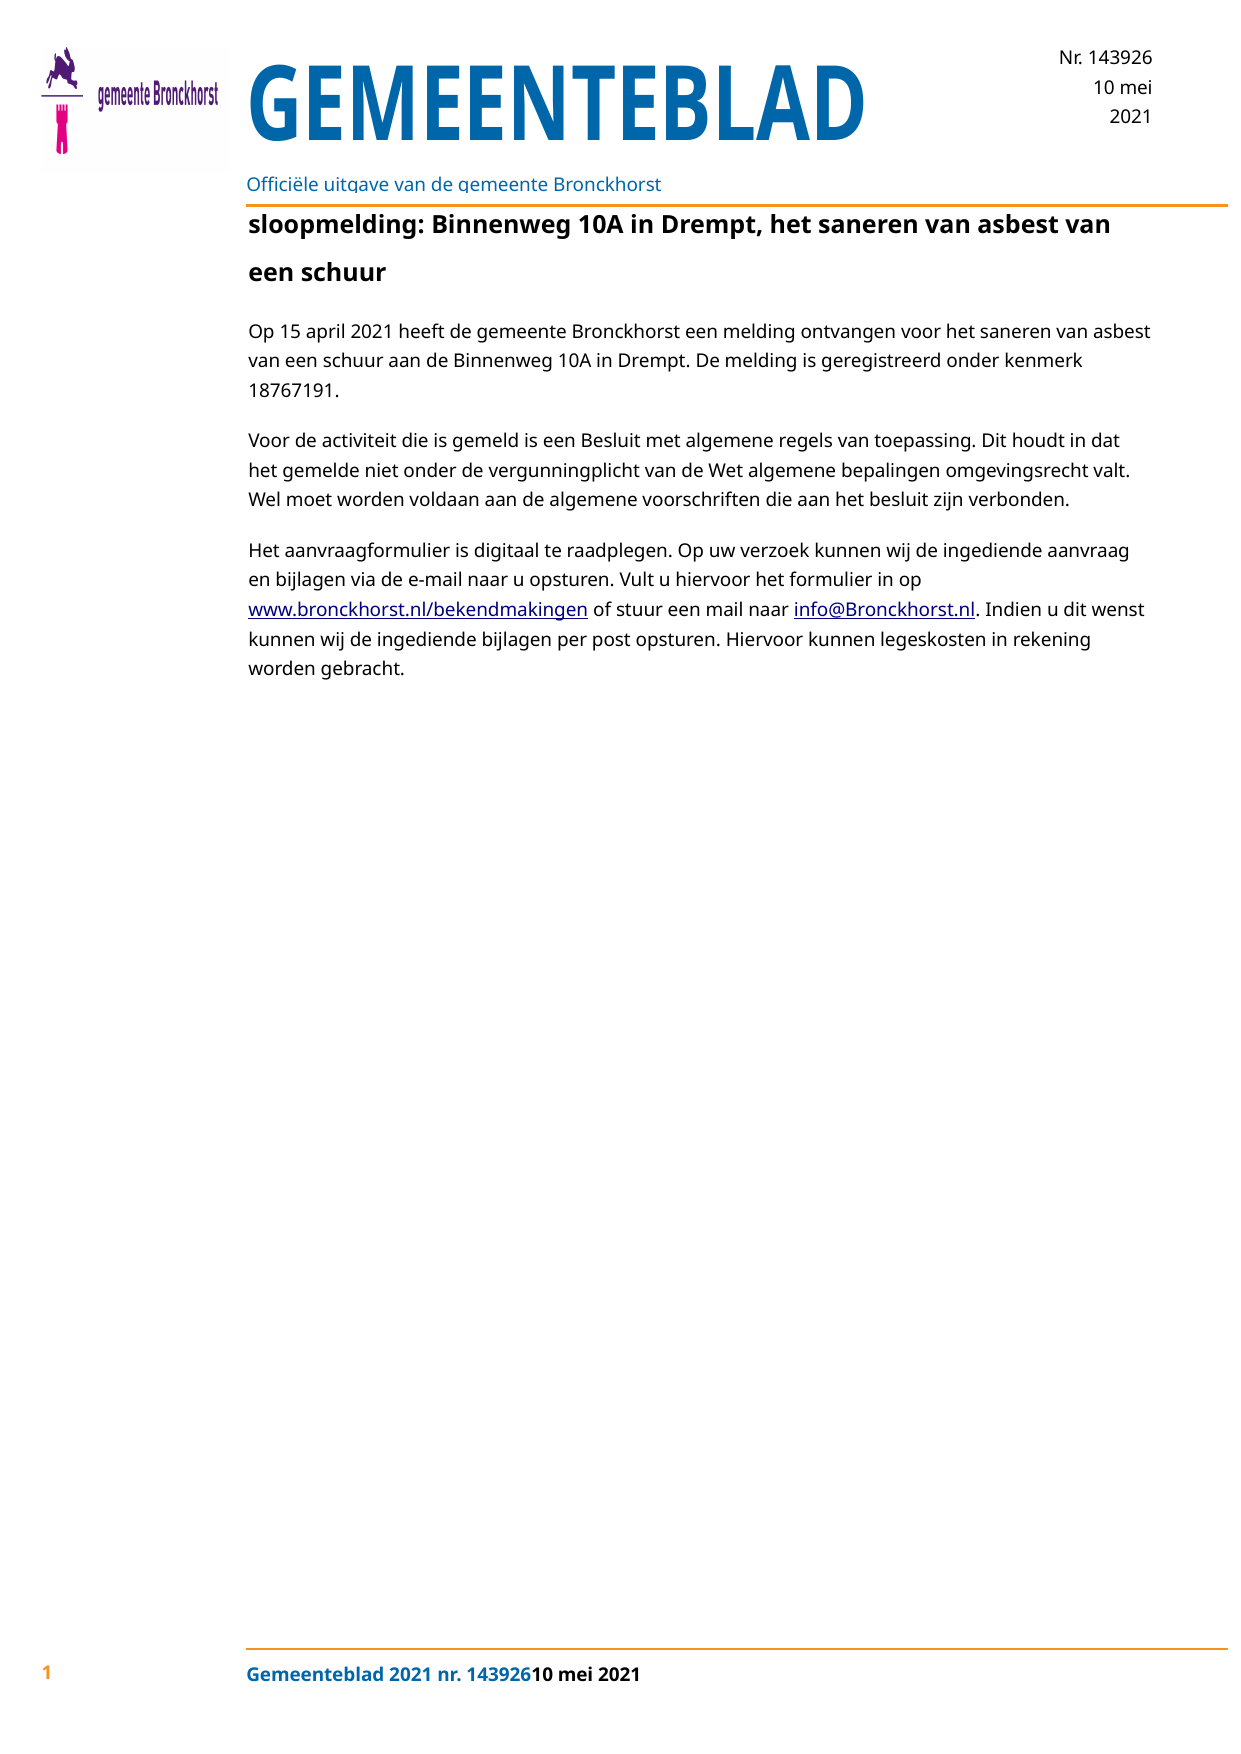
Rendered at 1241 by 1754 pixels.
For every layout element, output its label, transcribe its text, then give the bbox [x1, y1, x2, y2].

text Op 15 april 2021 heeft de gemeente Bronckhorst een melding ontvangen voor het saneren van asbest van een schuur aan de Binnenweg 10A in Drempt. De melding is geregistreerd onder kenmerk 18767191. [248, 318, 1152, 403]
text Voor de activiteit die is gemeld is een Besluit met algemene regels van toepassing. Dit houdt in dat het gemelde niet onder de vergunningplicht van de Wet algemene bepalingen omgevingsrecht valt. Wel moet worden voldaan aan de algemene voorschriften die aan het besluit zijn verbonden. [248, 427, 1152, 512]
picture [41, 47, 231, 172]
text sloopmelding: Binnenweg 10A in Drempt, het saneren van asbest van een schuur [248, 207, 1152, 288]
text Het aanvraagformulier is digitaal te raadplegen. Op uw verzoek kunnen wij de ingediende aanvraag en bijlagen via de e-mail naar u opsturen. Vult u hiervoor het formulier in op www.bronckhorst.nl/bekendmakingen of stuur een mail naar info@Bronckhorst.nl. Indien u dit wenst kunnen wij de ingediende bijlagen per post opsturen. Hiervoor kunnen legeskosten in rekening worden gebracht. [248, 537, 1152, 681]
